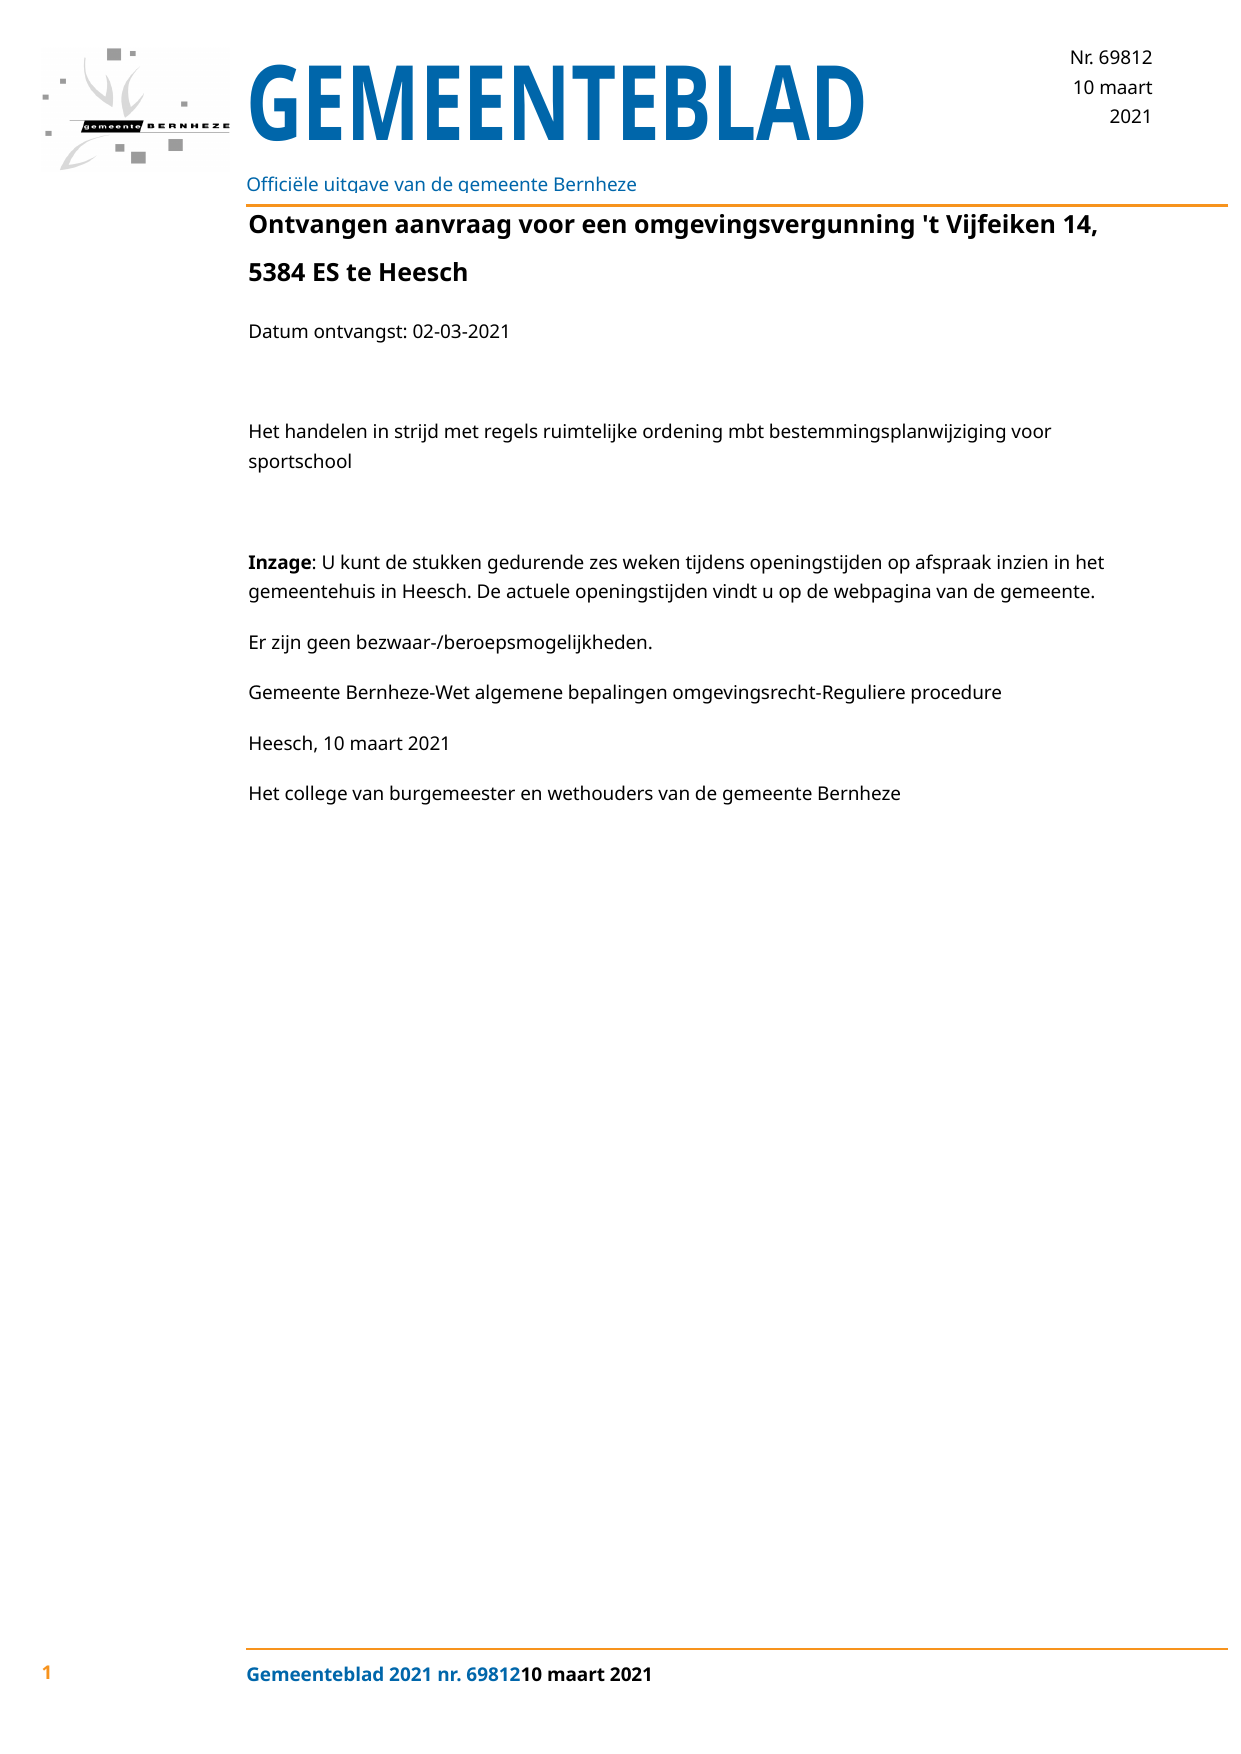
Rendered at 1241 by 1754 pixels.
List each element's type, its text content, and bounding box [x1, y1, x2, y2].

text Het college van burgemeester en wethouders van de gemeente Bernheze [248, 780, 1152, 806]
text Het handelen in strijd met regels ruimtelijke ordening mbt bestemmingsplanwijziging voor sportschool [248, 419, 1152, 474]
text Inzage: U kunt de stukken gedurende zes weken tijdens openingstijden op afspraak inzien in het gemeentehuis in Heesch. De actuele openingstijden vindt u op de webpagina van de gemeente. [248, 549, 1152, 604]
text Er zijn geen bezwaar-/beroepsmogelijkheden. [248, 629, 1152, 655]
text Heesch, 10 maart 2021 [248, 730, 1152, 756]
text Gemeente Bernheze-Wet algemene bepalingen omgevingsrecht-Reguliere procedure [248, 679, 1152, 705]
text Datum ontvangst: 02-03-2021 [248, 318, 1152, 344]
text Ontvangen aanvraag voor een omgevingsvergunning 't Vijfeiken 14, 5384 ES te Heesch [248, 207, 1152, 288]
picture [41, 47, 231, 172]
